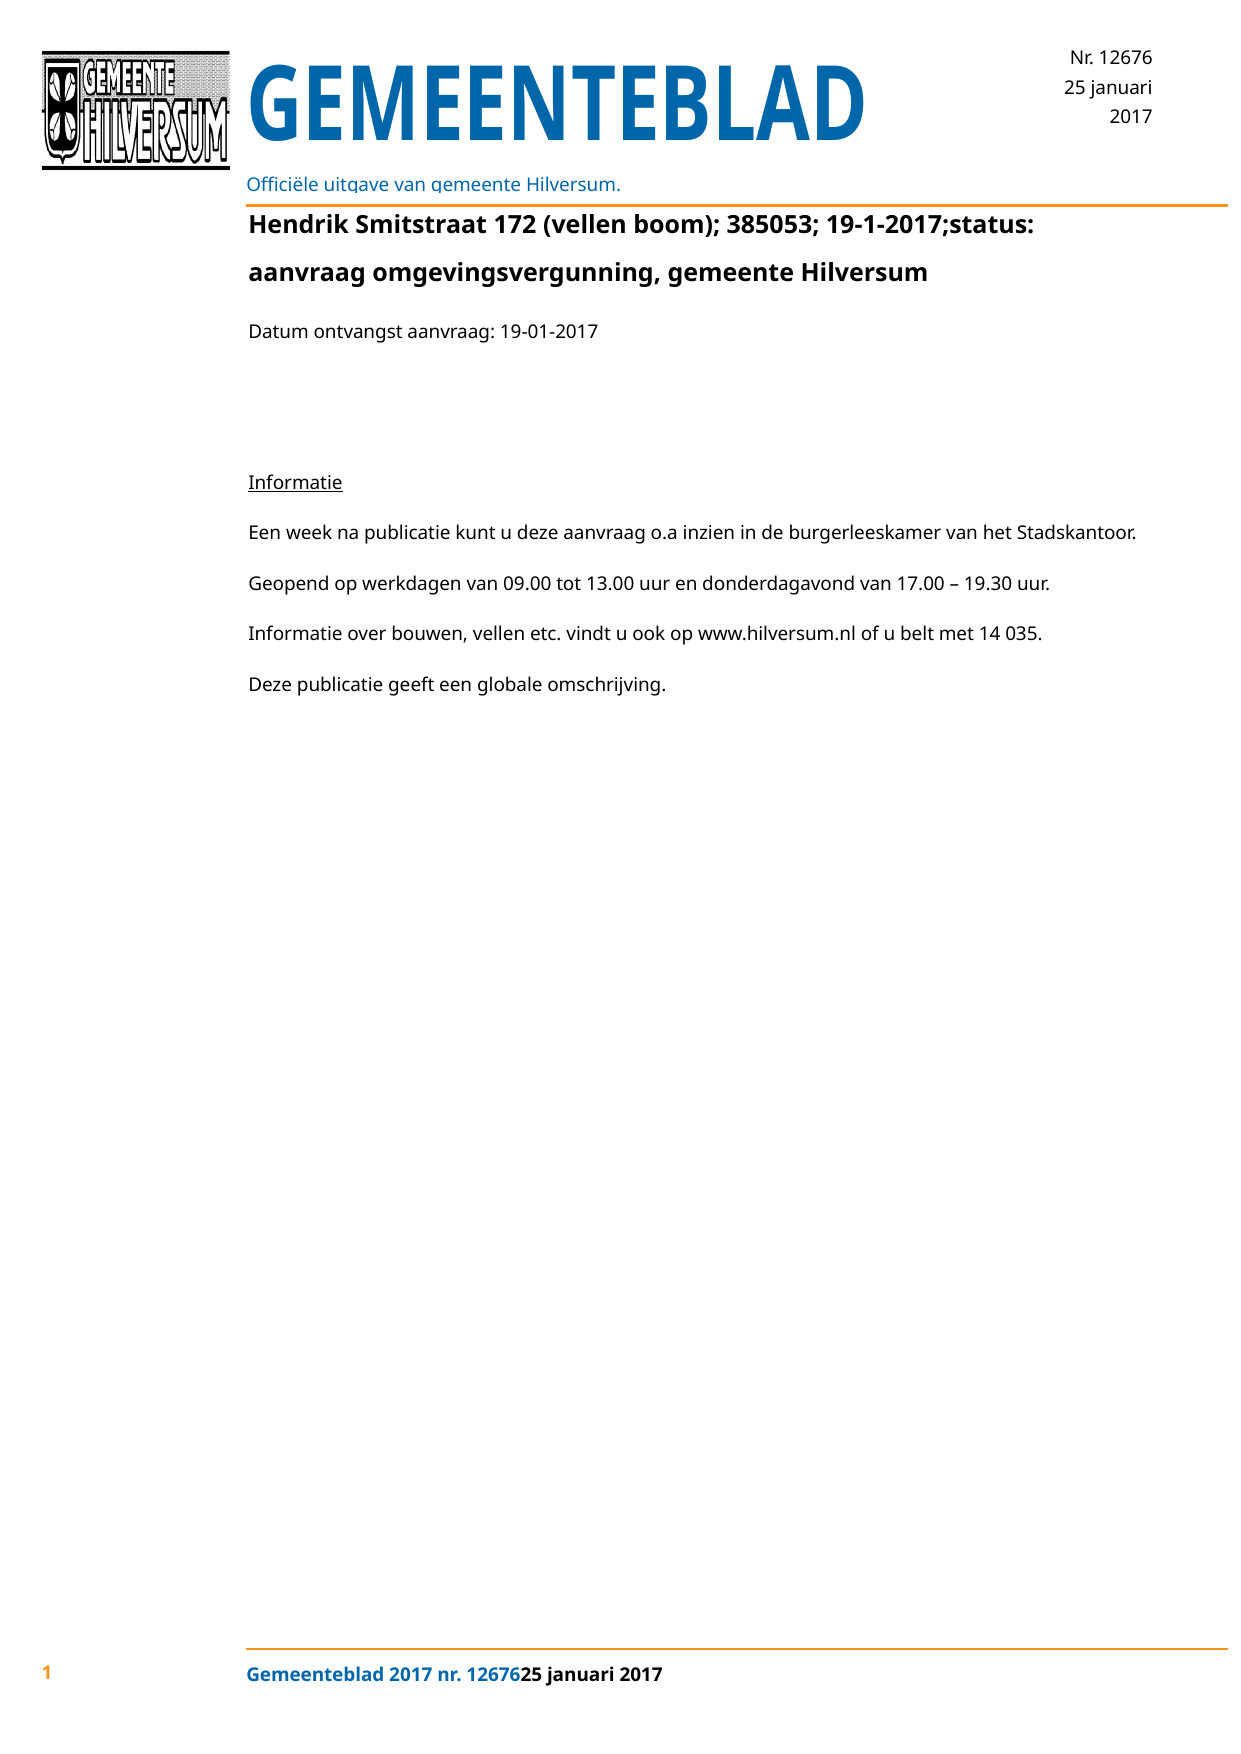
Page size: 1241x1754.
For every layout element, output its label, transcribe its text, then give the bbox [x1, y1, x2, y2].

text Informatie over bouwen, vellen etc. vindt u ook op www.hilversum.nl of u belt met 14 035. [248, 620, 1152, 646]
text Datum ontvangst aanvraag: 19-01-2017 [248, 318, 1152, 344]
text Hendrik Smitstraat 172 (vellen boom); 385053; 19-1-2017;status: aanvraag omgevingsvergunning, gemeente Hilversum [248, 207, 1152, 288]
text Een week na publicatie kunt u deze aanvraag o.a inzien in de burgerleeskamer van het Stadskantoor. [248, 519, 1152, 545]
picture [41, 47, 231, 172]
text Informatie [248, 469, 1152, 495]
text Geopend op werkdagen van 09.00 tot 13.00 uur en donderdagavond van 17.00 – 19.30 uur. [248, 570, 1152, 596]
text Deze publicatie geeft een globale omschrijving. [248, 671, 1152, 697]
